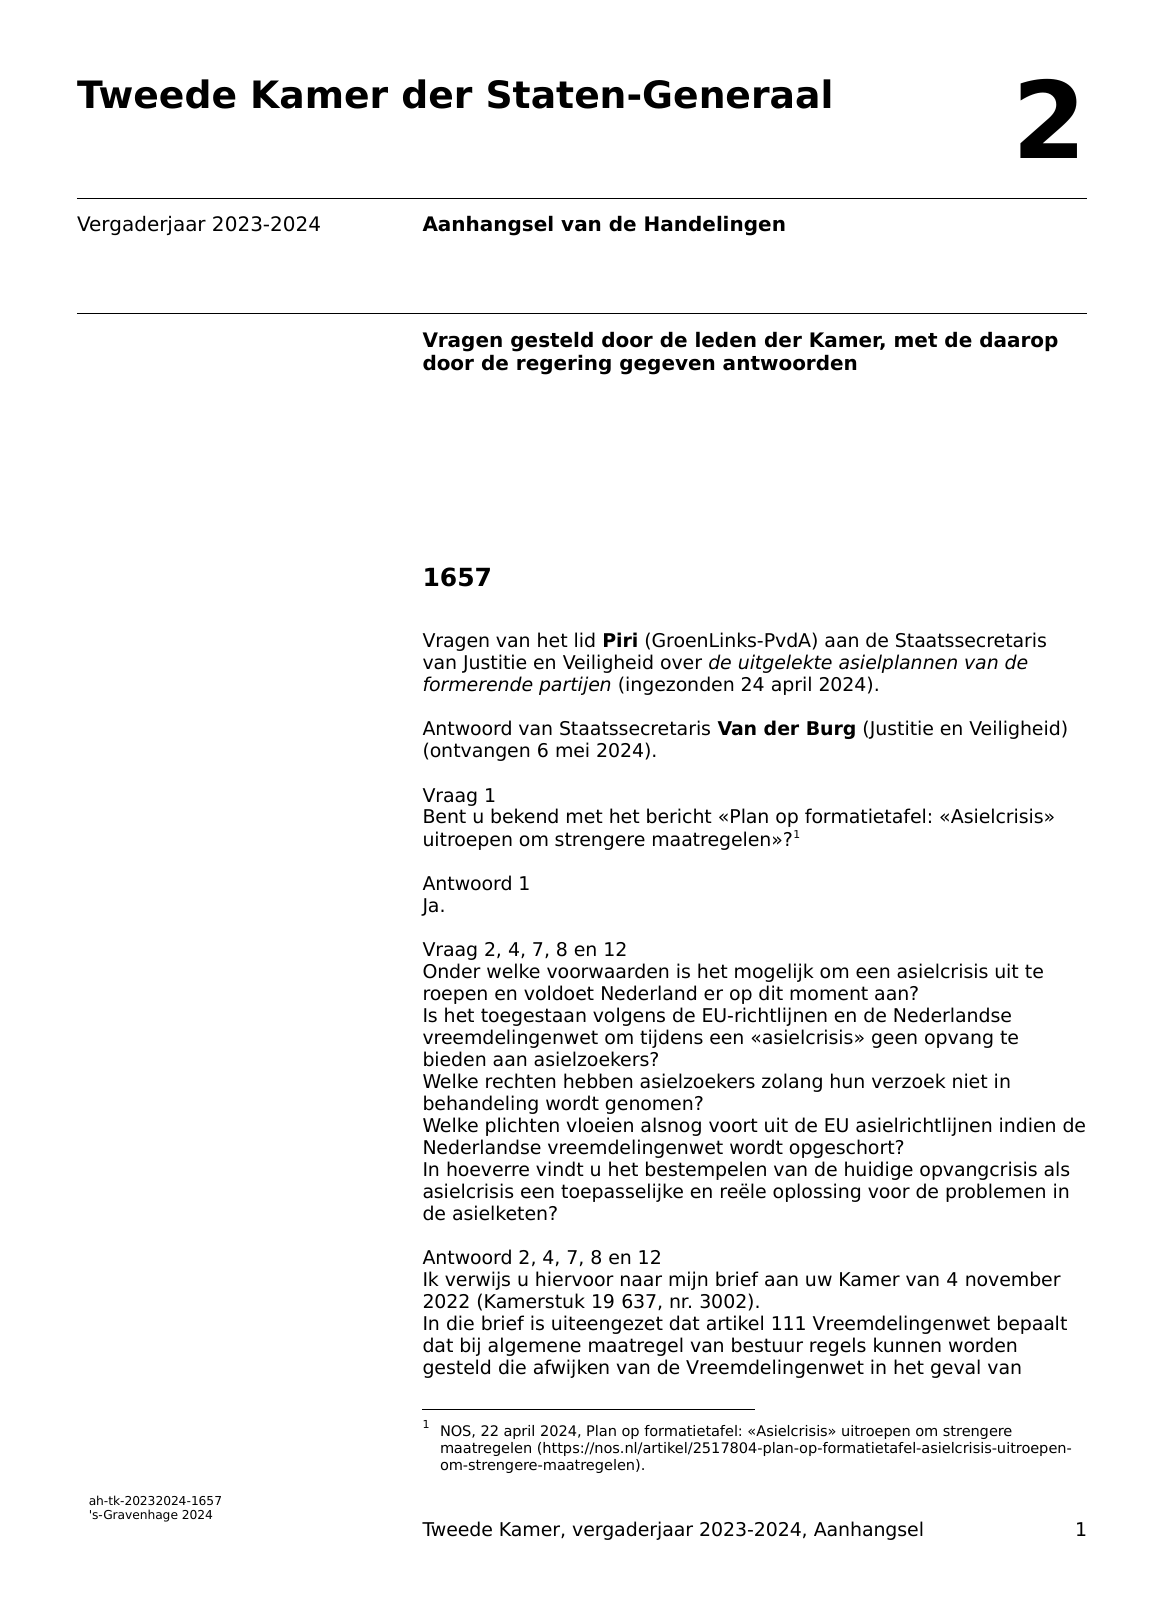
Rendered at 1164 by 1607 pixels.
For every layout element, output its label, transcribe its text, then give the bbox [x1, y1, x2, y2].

text Ja. [422, 894, 1087, 917]
text In hoeverre vindt u het bestempelen van de huidige opvangcrisis als asielcrisis een toepasselijke en reële oplossing voor de problemen in de asielketen? [422, 1158, 1087, 1224]
table_cell [77, 314, 422, 375]
text Onder welke voorwaarden is het mogelijk om een asielcrisis uit te roepen en voldoet Nederland er op dit moment aan? [422, 961, 1087, 1005]
text NOS, 22 april 2024, Plan op formatietafel: «Asielcrisis» uitroepen om strengere maatregelen (https://nos.nl/artikel/2517804-plan-op-formatietafel-asielcrisis-uitroepen-om-strengere-maatregelen). [422, 1418, 1087, 1474]
text Antwoord 1 [422, 873, 1087, 894]
text Ik verwijs u hiervoor naar mijn brief aan uw Kamer van 4 november 2022 (Kamerstuk 19 637, nr. 3002). [422, 1269, 1087, 1313]
text Antwoord 2, 4, 7, 8 en 12 [422, 1247, 1087, 1269]
text Antwoord van Staatssecretaris Van der Burg (Justitie en Veiligheid) (ontvangen 6 mei 2024). [422, 718, 1087, 762]
text Bent u bekend met het bericht «Plan op formatietafel: «Asielcrisis» uitroepen om strengere maatregelen»? [422, 806, 1087, 850]
table_cell Vergaderjaar 2023-2024 [77, 199, 422, 313]
text ah-tk-20232024-1657 [88, 1494, 323, 1508]
text Vraag 1 [422, 784, 1087, 806]
table_cell Aanhangsel van de Handelingen [422, 199, 1087, 313]
text Vraag 2, 4, 7, 8 en 12 [422, 939, 1087, 961]
text Is het toegestaan volgens de EU-richtlijnen en de Nederlandse vreemdelingenwet om tijdens een «asielcrisis» geen opvang te bieden aan asielzoekers? [422, 1005, 1087, 1071]
text 's-Gravenhage 2024 [88, 1508, 323, 1522]
table_header 2 [886, 59, 1087, 198]
text In die brief is uiteengezet dat artikel 111 Vreemdelingenwet bepaalt dat bij algemene maatregel van bestuur regels kunnen worden gesteld die afwijken van de Vreemdelingenwet in het geval van [422, 1313, 1087, 1378]
text Welke rechten hebben asielzoekers zolang hun verzoek niet in behandeling wordt genomen? [422, 1071, 1087, 1114]
text 1657 [422, 563, 1087, 592]
table_cell Vragen gesteld door de leden der Kamer, met de daarop door de regering gegeven antwoorden [422, 314, 1087, 375]
text Vragen van het lid Piri (GroenLinks-PvdA) aan de Staatssecretaris van Justitie en Veiligheid over de uitgelekte asielplannen van de formerende partijen (ingezonden 24 april 2024). [422, 630, 1087, 696]
table_header Tweede Kamer der Staten-Generaal [77, 59, 886, 198]
text Welke plichten vloeien alsnog voort uit de EU asielrichtlijnen indien de Nederlandse vreemdelingenwet wordt opgeschort? [422, 1114, 1087, 1158]
